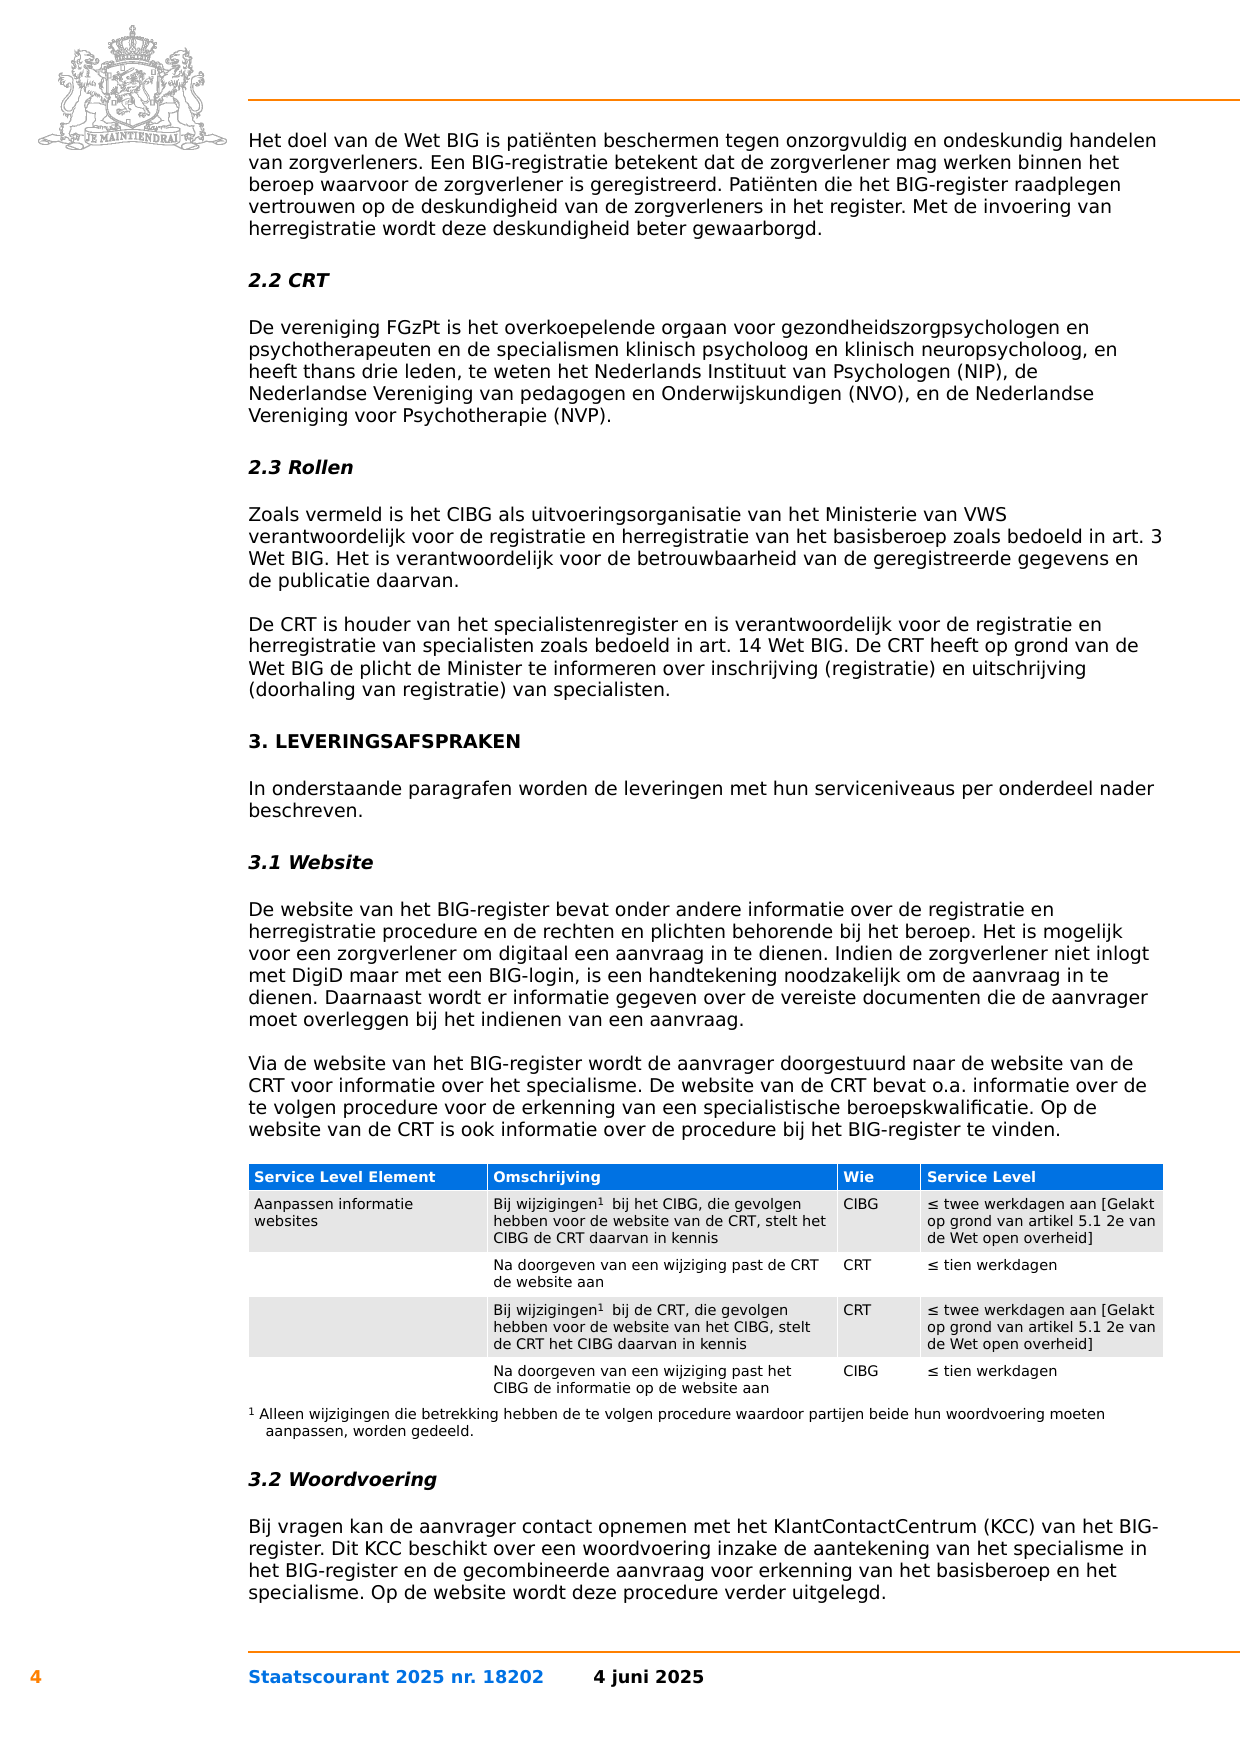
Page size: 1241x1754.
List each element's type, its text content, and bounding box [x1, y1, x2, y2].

table_cell CRT [838, 1253, 920, 1296]
table_cell Bij wijzigingen1 bij het CIBG, die gevolgen hebben voor de website van de CRT, stelt het CIBG de CRT daarvan in kennis [488, 1191, 837, 1252]
subtitle 3.2 Woordvoering [248, 1469, 1163, 1491]
table_header Wie [838, 1164, 920, 1190]
picture [38, 25, 227, 150]
table_cell ≤ tien werkdagen [921, 1253, 1163, 1296]
text Zoals vermeld is het CIBG als uitvoeringsorganisatie van het Ministerie van VWS verantwoordelijk voor de registratie en herregistratie van het basisberoep zoals bedoeld in art. 3 Wet BIG. Het is verantwoordelijk voor de betrouwbaarheid van de geregistreerde gegevens en de publicatie daarvan. [248, 504, 1163, 592]
table_cell ≤ twee werkdagen aan [Gelakt op grond van artikel 5.1 2e van de Wet open overheid] [921, 1191, 1163, 1252]
table_cell Bij wijzigingen1 bij de CRT, die gevolgen hebben voor de website van het CIBG, stelt de CRT het CIBG daarvan in kennis [488, 1297, 837, 1357]
table_cell Na doorgeven van een wijziging past het CIBG de informatie op de website aan [488, 1358, 837, 1402]
table_cell CIBG [838, 1358, 920, 1402]
table_cell CIBG [838, 1191, 920, 1252]
text De CRT is houder van het specialistenregister en is verantwoordelijk voor de registratie en herregistratie van specialisten zoals bedoeld in art. 14 Wet BIG. De CRT heeft op grond van de Wet BIG de plicht de Minister te informeren over inschrijving (registratie) en uitschrijving (doorhaling van registratie) van specialisten. [248, 613, 1163, 701]
table_cell ≤ twee werkdagen aan [Gelakt op grond van artikel 5.1 2e van de Wet open overheid] [921, 1297, 1163, 1357]
text In onderstaande paragrafen worden de leveringen met hun serviceniveaus per onderdeel nader beschreven. [248, 778, 1163, 822]
table_cell [249, 1297, 487, 1357]
text Via de website van het BIG-register wordt de aanvrager doorgestuurd naar de website van de CRT voor informatie over het specialisme. De website van de CRT bevat o.a. informatie over de te volgen procedure voor de erkenning van een specialistische beroepskwalificatie. Op de website van de CRT is ook informatie over de procedure bij het BIG-register te vinden. [248, 1053, 1163, 1141]
subtitle 3. LEVERINGSAFSPRAKEN [248, 731, 1163, 753]
subtitle 2.3 Rollen [248, 457, 1163, 479]
table_header Service Level Element [249, 1164, 487, 1190]
table_header Omschrijving [488, 1164, 837, 1190]
table_cell [249, 1358, 487, 1402]
subtitle 3.1 Website [248, 852, 1163, 874]
table_cell [249, 1253, 487, 1296]
text De vereniging FGzPt is het overkoepelende orgaan voor gezondheidszorgpsychologen en psychotherapeuten en de specialismen klinisch psycholoog en klinisch neuropsycholoog, en heeft thans drie leden, te weten het Nederlands Instituut van Psychologen (NIP), de Nederlandse Vereniging van pedagogen en Onderwijskundigen (NVO), en de Nederlandse Vereniging voor Psychotherapie (NVP). [248, 317, 1163, 427]
table_cell 1 Alleen wijzigingen die betrekking hebben de te volgen procedure waardoor partijen beide hun woordvoering moeten aanpassen, worden gedeeld. [248, 1403, 1163, 1439]
table_cell ≤ tien werkdagen [921, 1358, 1163, 1402]
text De website van het BIG-register bevat onder andere informatie over de registratie en herregistratie procedure en de rechten en plichten behorende bij het beroep. Het is mogelijk voor een zorgverlener om digitaal een aanvraag in te dienen. Indien de zorgverlener niet inlogt met DigiD maar met een BIG-login, is een handtekening noodzakelijk om de aanvraag in te dienen. Daarnaast wordt er informatie gegeven over de vereiste documenten die de aanvrager moet overleggen bij het indienen van een aanvraag. [248, 899, 1163, 1031]
table_header Service Level [921, 1164, 1163, 1190]
text Het doel van de Wet BIG is patiënten beschermen tegen onzorgvuldig en ondeskundig handelen van zorgverleners. Een BIG-registratie betekent dat de zorgverlener mag werken binnen het beroep waarvoor de zorgverlener is geregistreerd. Patiënten die het BIG-register raadplegen vertrouwen op de deskundigheid van de zorgverleners in het register. Met de invoering van herregistratie wordt deze deskundigheid beter gewaarborgd. [248, 130, 1163, 240]
subtitle 2.2 CRT [248, 270, 1163, 292]
table_cell Aanpassen informatie websites [249, 1191, 487, 1252]
table_cell Na doorgeven van een wijziging past de CRT de website aan [488, 1253, 837, 1296]
text Bij vragen kan de aanvrager contact opnemen met het KlantContactCentrum (KCC) van het BIG-register. Dit KCC beschikt over een woordvoering inzake de aantekening van het specialisme in het BIG-register en de gecombineerde aanvraag voor erkenning van het basisberoep en het specialisme. Op de website wordt deze procedure verder uitgelegd. [248, 1516, 1163, 1604]
table_cell CRT [838, 1297, 920, 1357]
